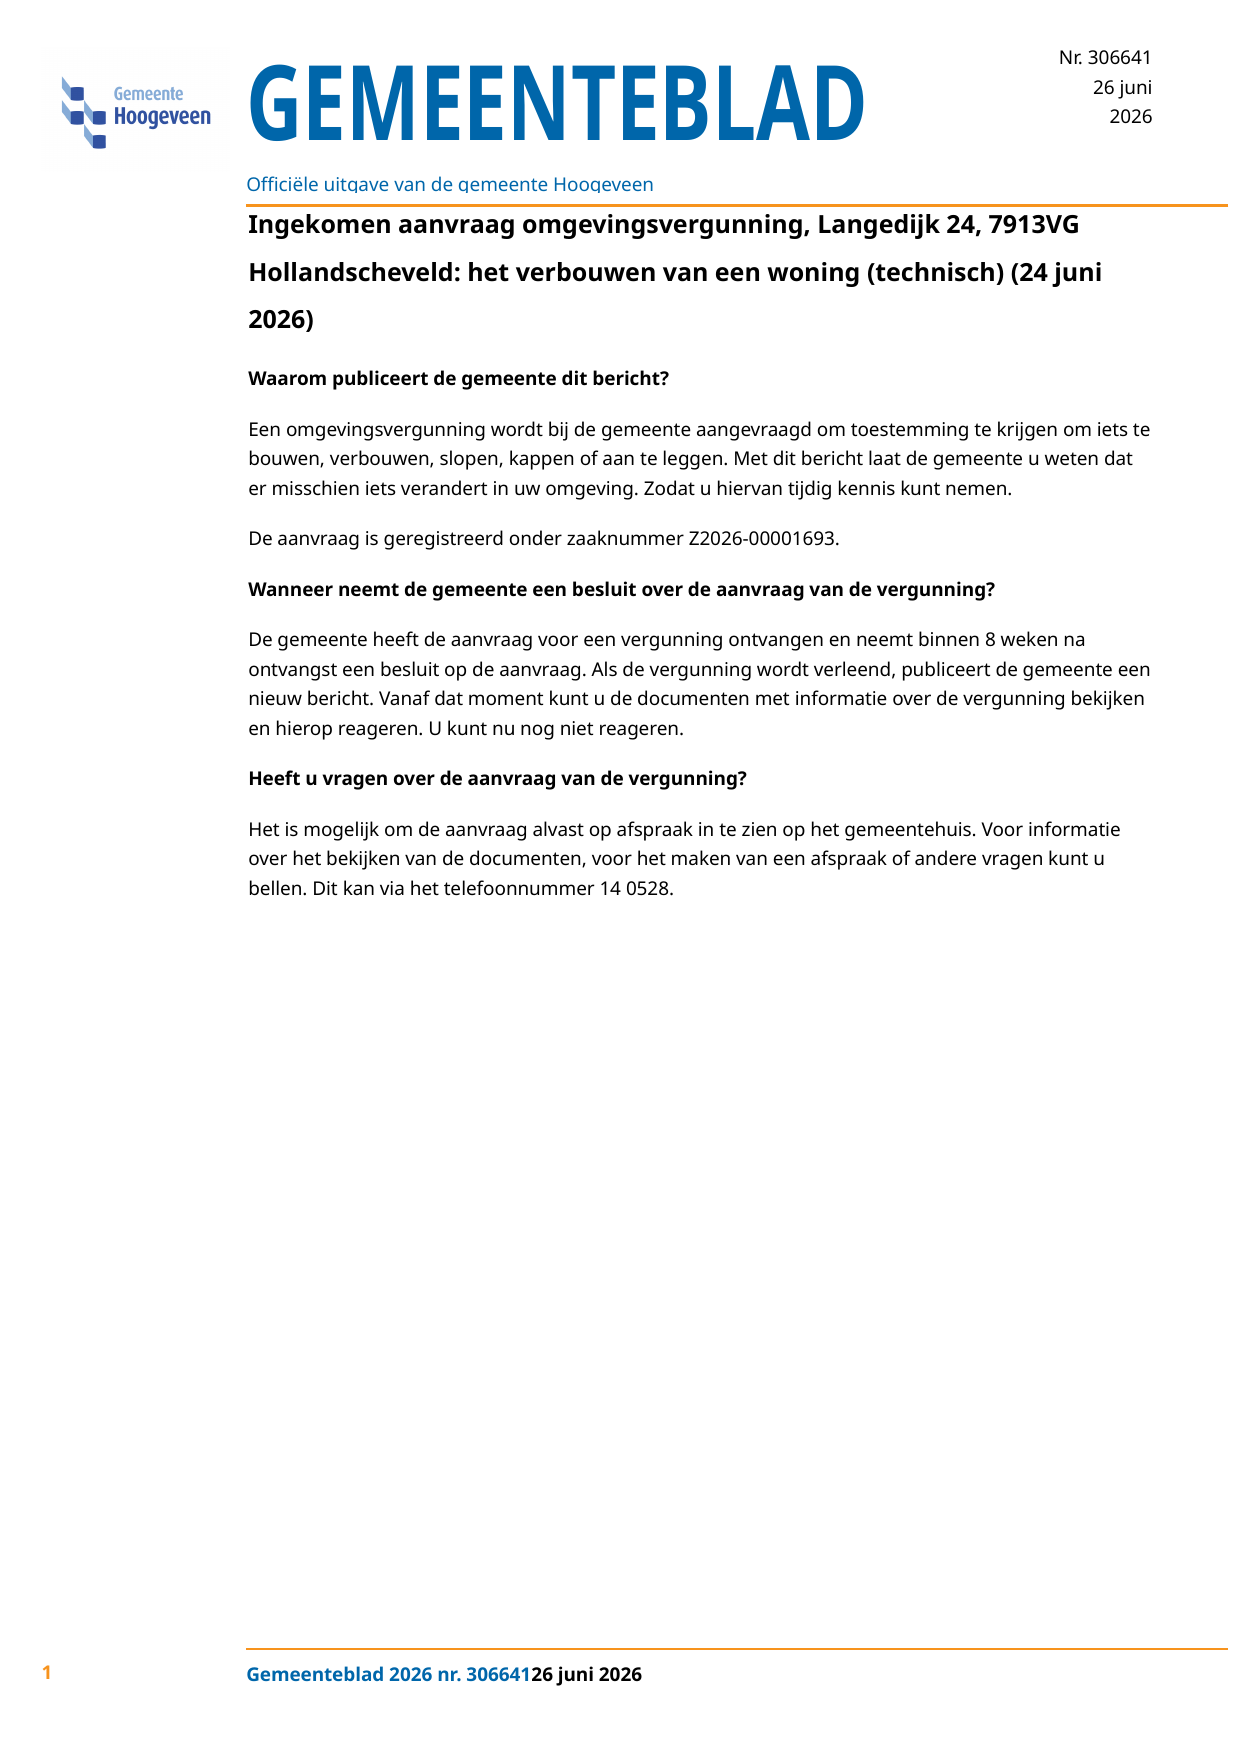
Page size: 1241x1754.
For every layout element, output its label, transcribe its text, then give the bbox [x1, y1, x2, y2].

text Het is mogelijk om de aanvraag alvast op afspraak in te zien op het gemeentehuis. Voor informatie over het bekijken van de documenten, voor het maken van een afspraak of andere vragen kunt u bellen. Dit kan via het telefoonnummer 14 0528. [248, 816, 1152, 901]
text Een omgevingsvergunning wordt bij de gemeente aangevraagd om toestemming te krijgen om iets te bouwen, verbouwen, slopen, kappen of aan te leggen. Met dit bericht laat de gemeente u weten dat er misschien iets verandert in uw omgeving. Zodat u hiervan tijdig kennis kunt nemen. [248, 416, 1152, 501]
text De aanvraag is geregistreerd onder zaaknummer Z2026-00001693. [248, 526, 1152, 551]
text Wanneer neemt de gemeente een besluit over de aanvraag van de vergunning? [248, 576, 1152, 602]
text Waarom publiceert de gemeente dit bericht? [248, 366, 1152, 391]
text Heeft u vragen over de aanvraag van de vergunning? [248, 766, 1152, 791]
text Ingekomen aanvraag omgevingsvergunning, Langedijk 24, 7913VG Hollandscheveld: het verbouwen van een woning (technisch) (24 juni 2026) [248, 207, 1152, 336]
picture [41, 47, 231, 172]
text De gemeente heeft de aanvraag voor een vergunning ontvangen en neemt binnen 8 weken na ontvangst een besluit op de aanvraag. Als de vergunning wordt verleend, publiceert de gemeente een nieuw bericht. Vanaf dat moment kunt u de documenten met informatie over de vergunning bekijken en hierop reageren. U kunt nu nog niet reageren. [248, 626, 1152, 741]
